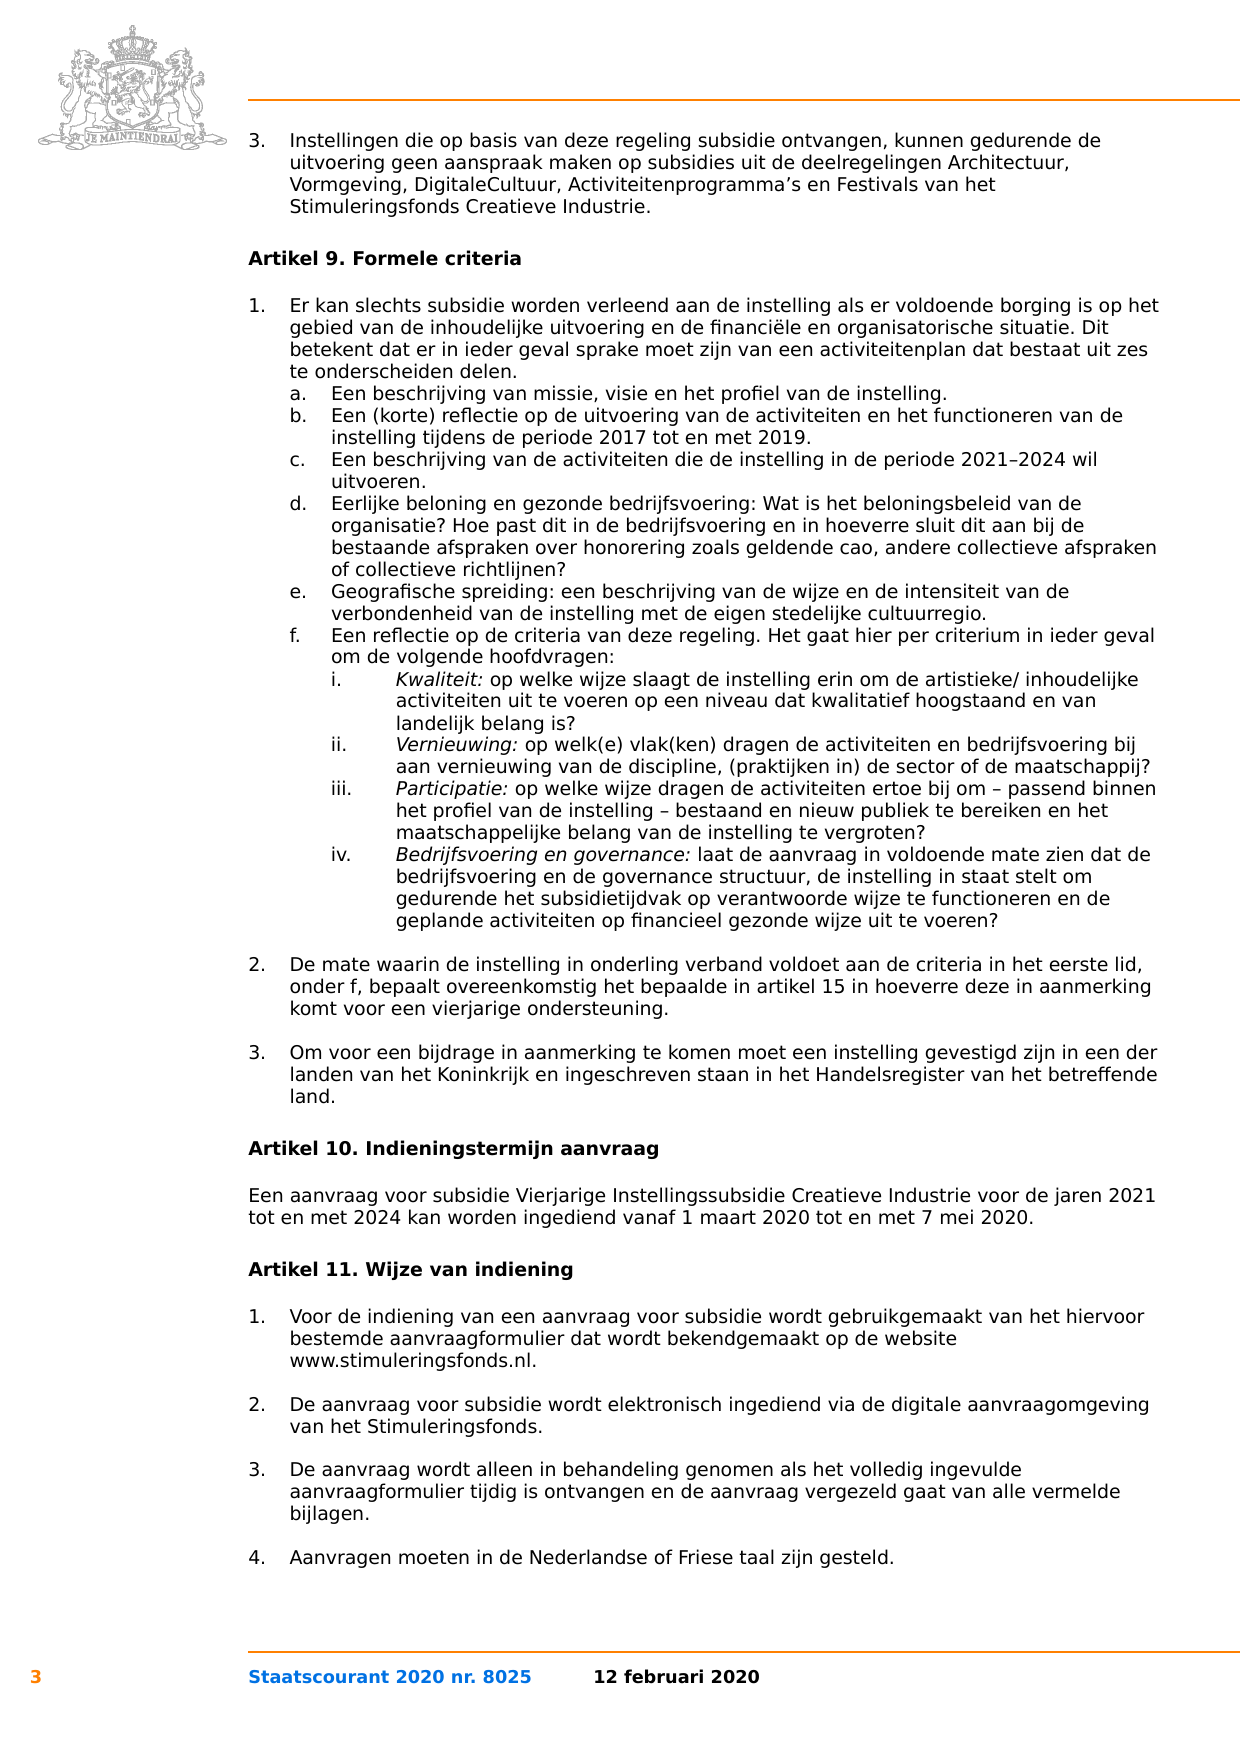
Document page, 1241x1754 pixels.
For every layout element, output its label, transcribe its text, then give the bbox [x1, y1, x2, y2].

text ii. Vernieuwing: op welk(e) vlak(ken) dragen de activiteiten en bedrijfsvoering bij aan vernieuwing van de discipline, (praktijken in) de sector of de maatschappij? [331, 734, 1163, 778]
text 2. De mate waarin de instelling in onderling verband voldoet aan de criteria in het eerste lid, onder f, bepaalt overeenkomstig het bepaalde in artikel 15 in hoeverre deze in aanmerking komt voor een vierjarige ondersteuning. [248, 954, 1163, 1020]
text iii. Participatie: op welke wijze dragen de activiteiten ertoe bij om – passend binnen het profiel van de instelling – bestaand en nieuw publiek te bereiken en het maatschappelijke belang van de instelling te vergroten? [331, 778, 1163, 844]
text 1. Er kan slechts subsidie worden verleend aan de instelling als er voldoende borging is op het gebied van de inhoudelijke uitvoering en de financiële en organisatorische situatie. Dit betekent dat er in ieder geval sprake moet zijn van een activiteitenplan dat bestaat uit zes te onderscheiden delen. [248, 295, 1163, 383]
text iv. Bedrijfsvoering en governance: laat de aanvraag in voldoende mate zien dat de bedrijfsvoering en de governance structuur, de instelling in staat stelt om gedurende het subsidietijdvak op verantwoorde wijze te functioneren en de geplande activiteiten op financieel gezonde wijze uit te voeren? [331, 844, 1163, 932]
text 2. De aanvraag voor subsidie wordt elektronisch ingediend via de digitale aanvraagomgeving van het Stimuleringsfonds. [248, 1393, 1163, 1437]
text i. Kwaliteit: op welke wijze slaagt de instelling erin om de artistieke/ inhoudelijke activiteiten uit te voeren op een niveau dat kwalitatief hoogstaand en van landelijk belang is? [331, 668, 1163, 734]
text Een aanvraag voor subsidie Vierjarige Instellingssubsidie Creatieve Industrie voor de jaren 2021 tot en met 2024 kan worden ingediend vanaf 1 maart 2020 tot en met 7 mei 2020. [248, 1185, 1163, 1229]
picture [38, 25, 227, 150]
text 3. Om voor een bijdrage in aanmerking te komen moet een instelling gevestigd zijn in een der landen van het Koninkrijk en ingeschreven staan in het Handelsregister van het betreffende land. [248, 1042, 1163, 1108]
text 3. Instellingen die op basis van deze regeling subsidie ontvangen, kunnen gedurende de uitvoering geen aanspraak maken op subsidies uit de deelregelingen Architectuur, Vormgeving, DigitaleCultuur, Activiteitenprogramma’s en Festivals van het Stimuleringsfonds Creatieve Industrie. [248, 130, 1163, 218]
subtitle Artikel 10. Indieningstermijn aanvraag [248, 1138, 1163, 1160]
text 1. Voor de indiening van een aanvraag voor subsidie wordt gebruikgemaakt van het hiervoor bestemde aanvraagformulier dat wordt bekendgemaakt op de website www.stimuleringsfonds.nl. [248, 1306, 1163, 1372]
text 3. De aanvraag wordt alleen in behandeling genomen als het volledig ingevulde aanvraagformulier tijdig is ontvangen en de aanvraag vergezeld gaat van alle vermelde bijlagen. [248, 1459, 1163, 1525]
text d. Eerlijke beloning en gezonde bedrijfsvoering: Wat is het beloningsbeleid van de organisatie? Hoe past dit in de bedrijfsvoering en in hoeverre sluit dit aan bij de bestaande afspraken over honorering zoals geldende cao, andere collectieve afspraken of collectieve richtlijnen? [289, 493, 1163, 581]
text b. Een (korte) reflectie op de uitvoering van de activiteiten en het functioneren van de instelling tijdens de periode 2017 tot en met 2019. [289, 405, 1163, 449]
text f. Een reflectie op de criteria van deze regeling. Het gaat hier per criterium in ieder geval om de volgende hoofdvragen: [289, 624, 1163, 668]
text 4. Aanvragen moeten in de Nederlandse of Friese taal zijn gesteld. [248, 1547, 1163, 1569]
text c. Een beschrijving van de activiteiten die de instelling in de periode 2021–2024 wil uitvoeren. [289, 449, 1163, 493]
subtitle Artikel 9. Formele criteria [248, 248, 1163, 270]
text e. Geografische spreiding: een beschrijving van de wijze en de intensiteit van de verbondenheid van de instelling met de eigen stedelijke cultuurregio. [289, 581, 1163, 624]
subtitle Artikel 11. Wijze van indiening [248, 1259, 1163, 1281]
text a. Een beschrijving van missie, visie en het profiel van de instelling. [289, 383, 1163, 405]
